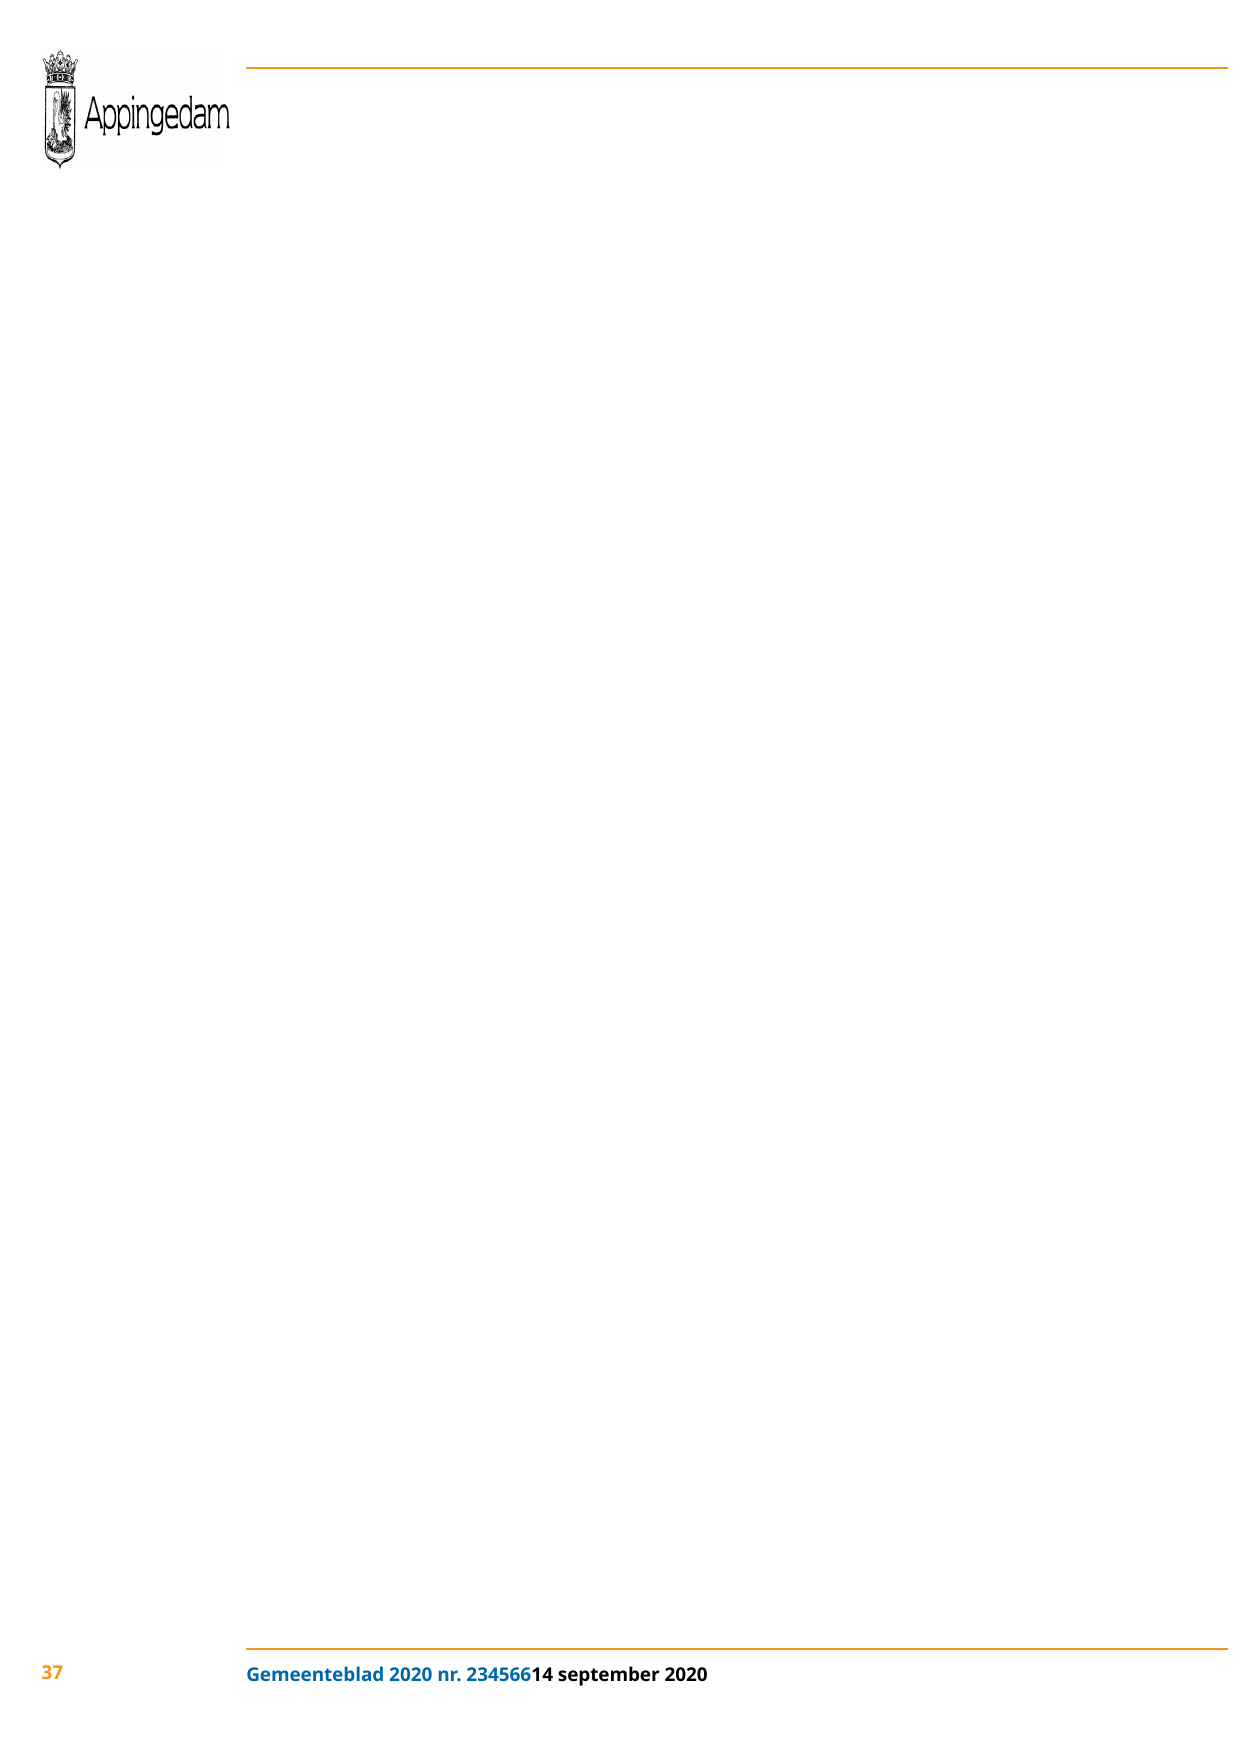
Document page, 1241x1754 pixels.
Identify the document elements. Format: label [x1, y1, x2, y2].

picture [41, 47, 231, 172]
